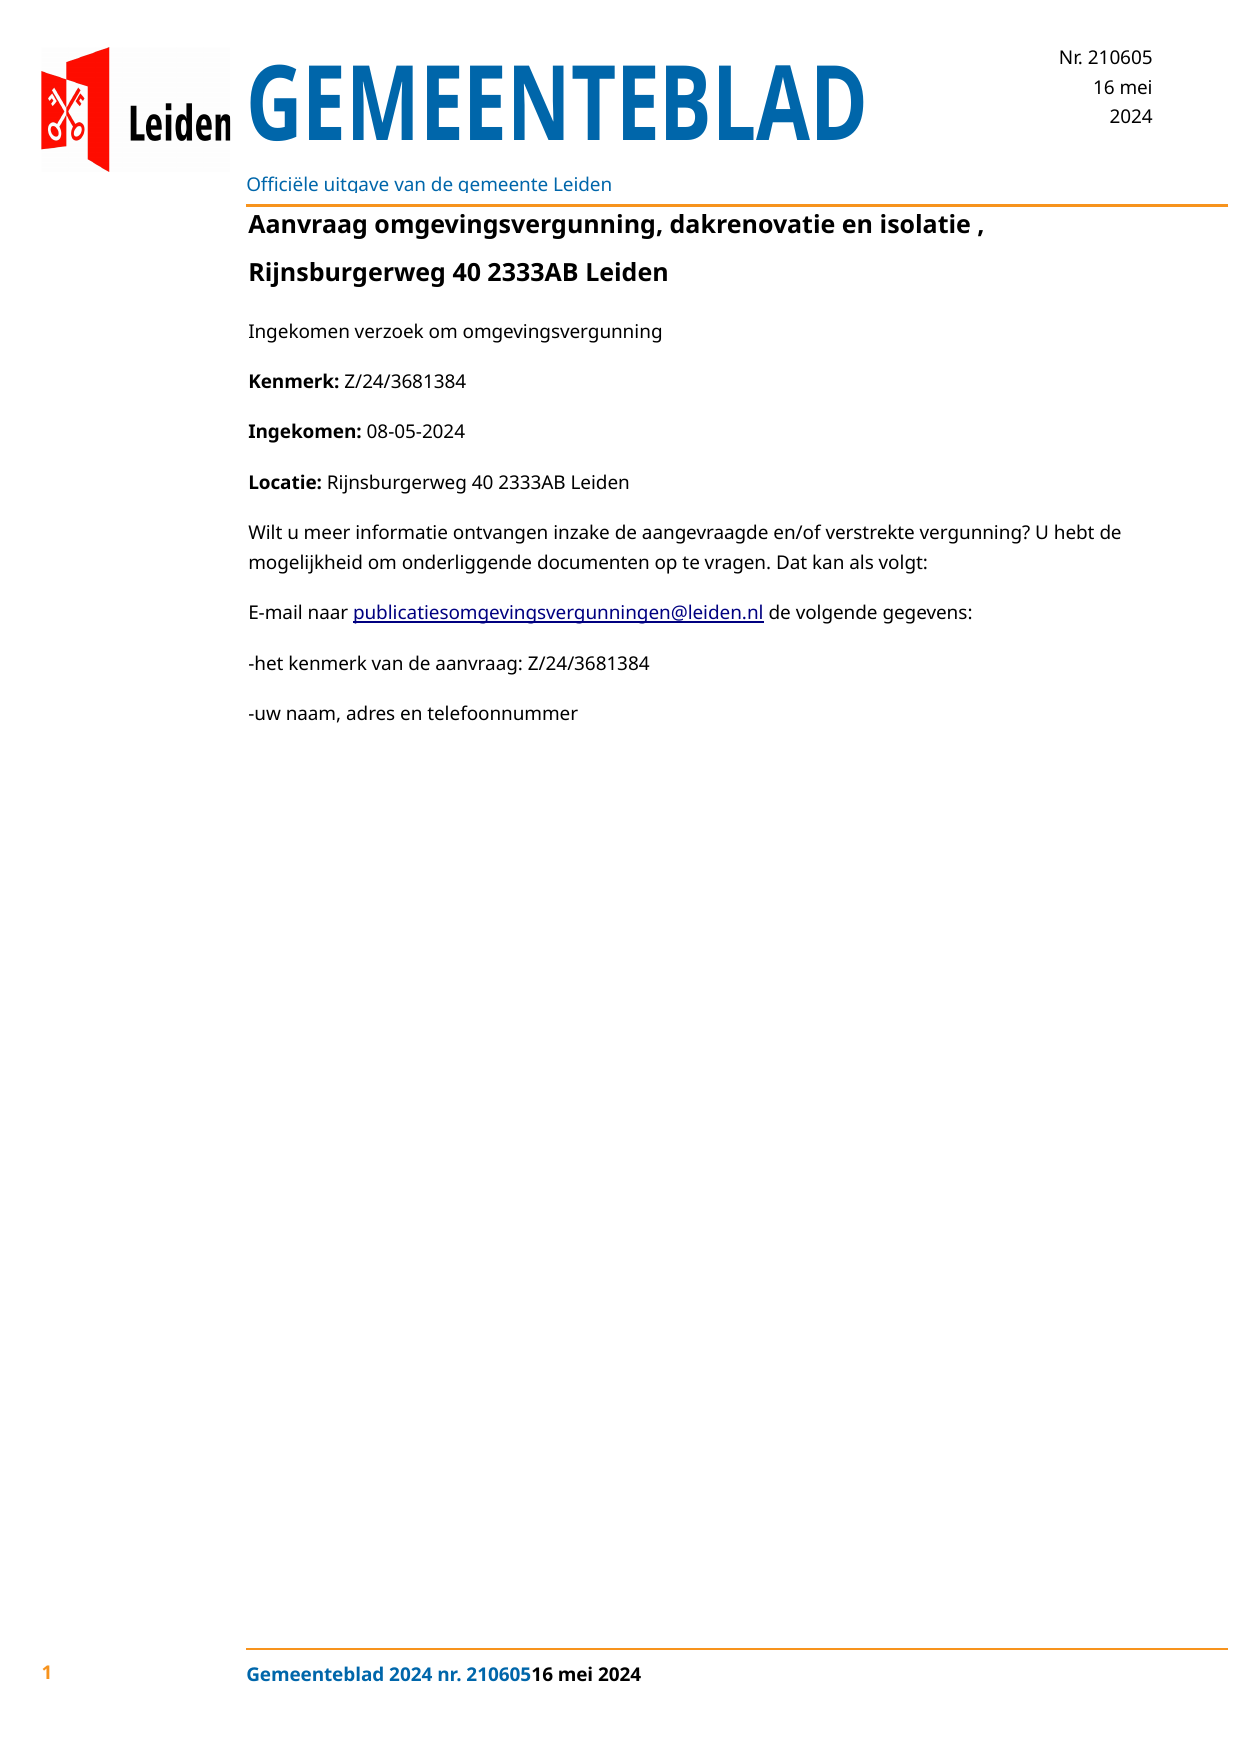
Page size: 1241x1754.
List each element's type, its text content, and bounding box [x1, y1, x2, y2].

picture [41, 47, 231, 172]
text Aanvraag omgevingsvergunning, dakrenovatie en isolatie , Rijnsburgerweg 40 2333AB Leiden [248, 207, 1152, 288]
text Ingekomen: 08-05-2024 [248, 419, 1152, 444]
text -het kenmerk van de aanvraag: Z/24/3681384 [248, 650, 1152, 676]
text Ingekomen verzoek om omgevingsvergunning [248, 318, 1152, 344]
text Locatie: Rijnsburgerweg 40 2333AB Leiden [248, 469, 1152, 495]
text Wilt u meer informatie ontvangen inzake de aangevraagde en/of verstrekte vergunning? U hebt de mogelijkheid om onderliggende documenten op te vragen. Dat kan als volgt: [248, 519, 1152, 575]
text E-mail naar publicatiesomgevingsvergunningen@leiden.nl de volgende gegevens: [248, 599, 1152, 625]
text Kenmerk: Z/24/3681384 [248, 368, 1152, 394]
text -uw naam, adres en telefoonnummer [248, 700, 1152, 726]
